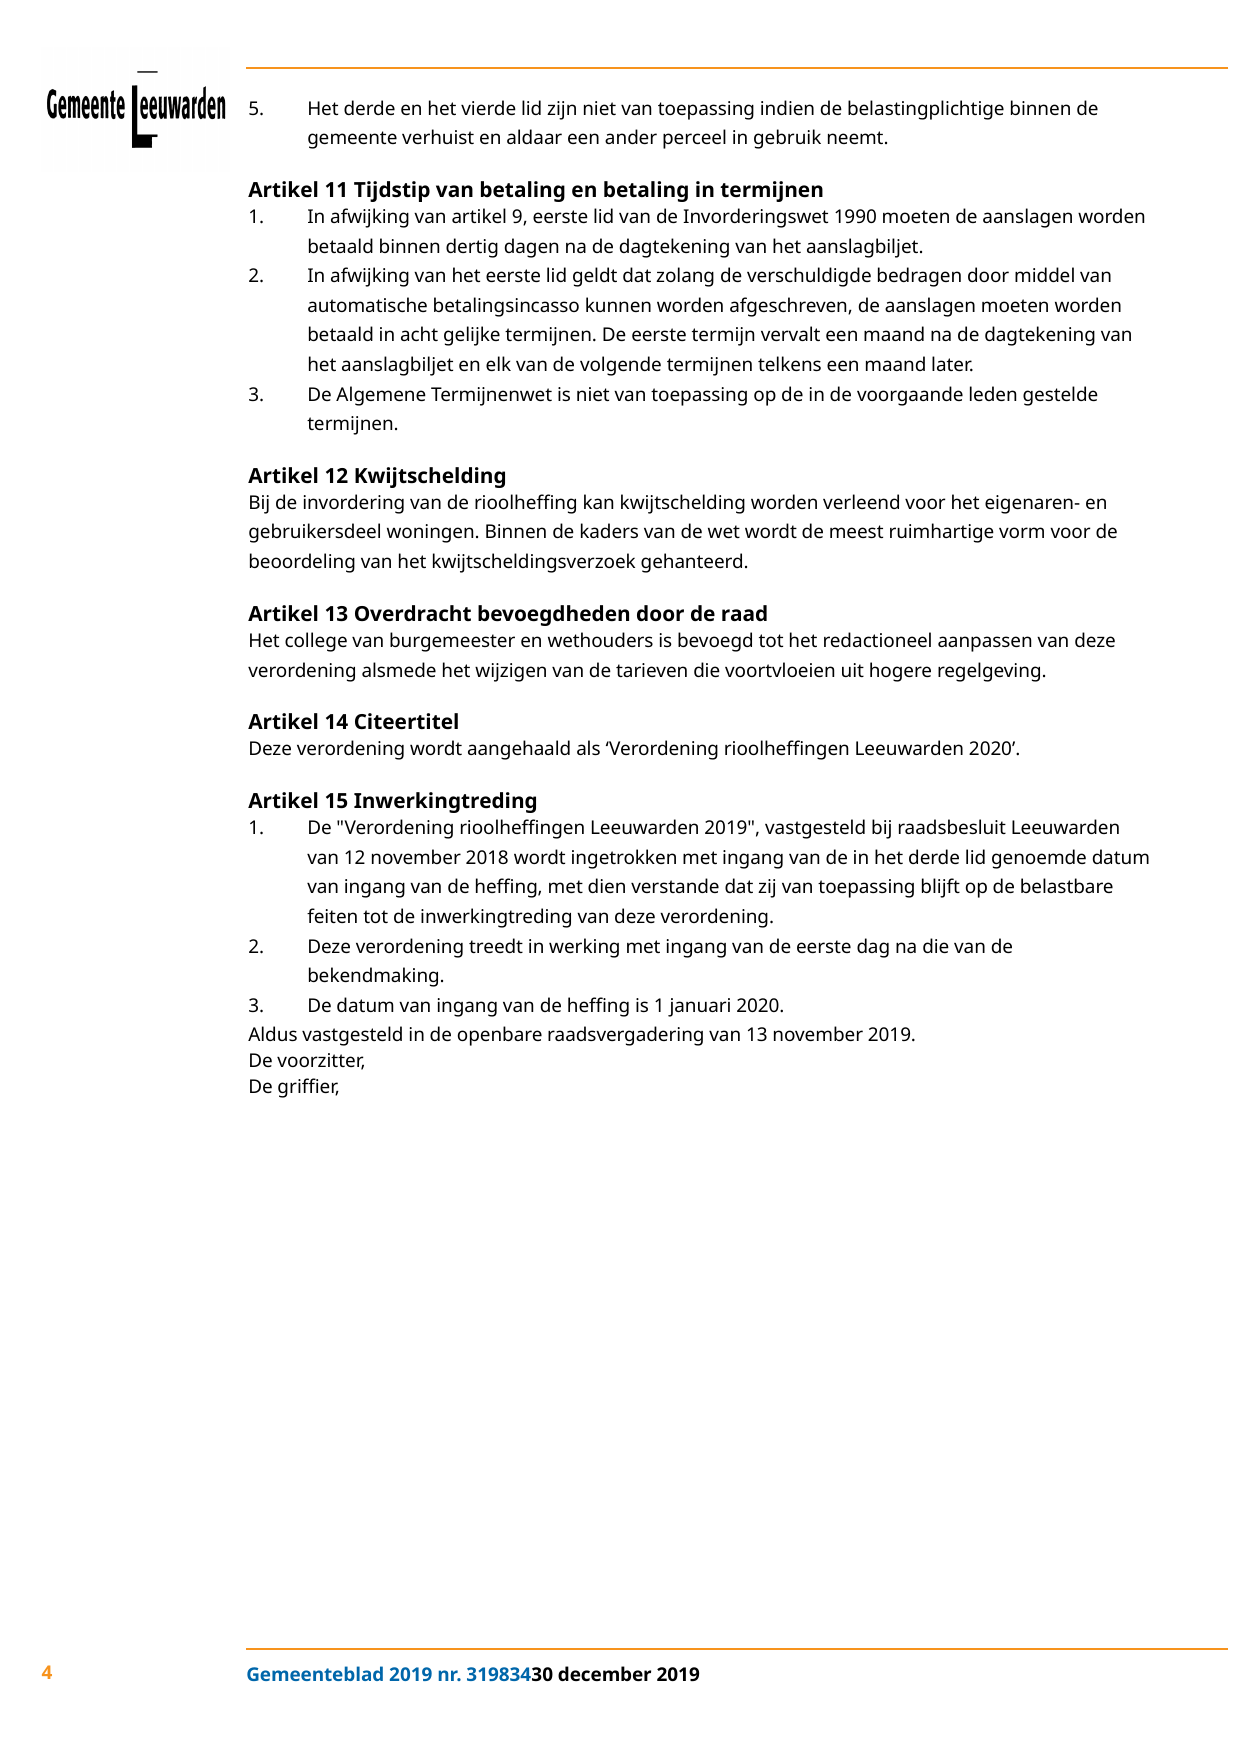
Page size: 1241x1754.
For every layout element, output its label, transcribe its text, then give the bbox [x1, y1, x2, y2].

list In afwijking van artikel 9, eerste lid van de Invorderingswet 1990 moeten de aanslagen worden betaald binnen dertig dagen na de dagtekening van het aanslagbiljet. [248, 203, 1152, 258]
text Artikel 12 Kwijtschelding [248, 461, 1152, 489]
text Artikel 14 Citeertitel [248, 707, 1152, 736]
list De Algemene Termijnenwet is niet van toepassing op de in de voorgaande leden gestelde termijnen. [248, 381, 1152, 436]
text Het college van burgemeester en wethouders is bevoegd tot het redactioneel aanpassen van deze verordening alsmede het wijzigen van de tarieven die voortvloeien uit hogere regelgeving. [248, 627, 1152, 682]
text Artikel 11 Tijdstip van betaling en betaling in termijnen [248, 175, 1152, 203]
list Het derde en het vierde lid zijn niet van toepassing indien de belastingplichtige binnen de gemeente verhuist en aldaar een ander perceel in gebruik neemt. [248, 95, 1152, 150]
text Artikel 15 Inwerkingtreding [248, 786, 1152, 814]
text De griffier, [248, 1073, 1152, 1099]
text Deze verordening wordt aangehaald als ‘Verordening rioolheffingen Leeuwarden 2020’. [248, 736, 1152, 761]
list In afwijking van het eerste lid geldt dat zolang de verschuldigde bedragen door middel van automatische betalingsincasso kunnen worden afgeschreven, de aanslagen moeten worden betaald in acht gelijke termijnen. De eerste termijn vervalt een maand na de dagtekening van het aanslagbiljet en elk van de volgende termijnen telkens een maand later. [248, 262, 1152, 377]
list Deze verordening treedt in werking met ingang van de eerste dag na die van de bekendmaking. [248, 933, 1152, 988]
picture [41, 47, 231, 172]
list De datum van ingang van de heffing is 1 januari 2020. [248, 992, 1152, 1018]
text Artikel 13 Overdracht bevoegdheden door de raad [248, 599, 1152, 627]
text De voorzitter, [248, 1047, 1152, 1073]
list De "Verordening rioolheffingen Leeuwarden 2019", vastgesteld bij raadsbesluit Leeuwarden van 12 november 2018 wordt ingetrokken met ingang van de in het derde lid genoemde datum van ingang van de heffing, met dien verstande dat zij van toepassing blijft op de belastbare feiten tot de inwerkingtreding van deze verordening. [248, 814, 1152, 929]
text Aldus vastgesteld in de openbare raadsvergadering van 13 november 2019. [248, 1022, 1152, 1047]
text Bij de invordering van de rioolheffing kan kwijtschelding worden verleend voor het eigenaren- en gebruikersdeel woningen. Binnen de kaders van de wet wordt de meest ruimhartige vorm voor de beoordeling van het kwijtscheldingsverzoek gehanteerd. [248, 489, 1152, 574]
